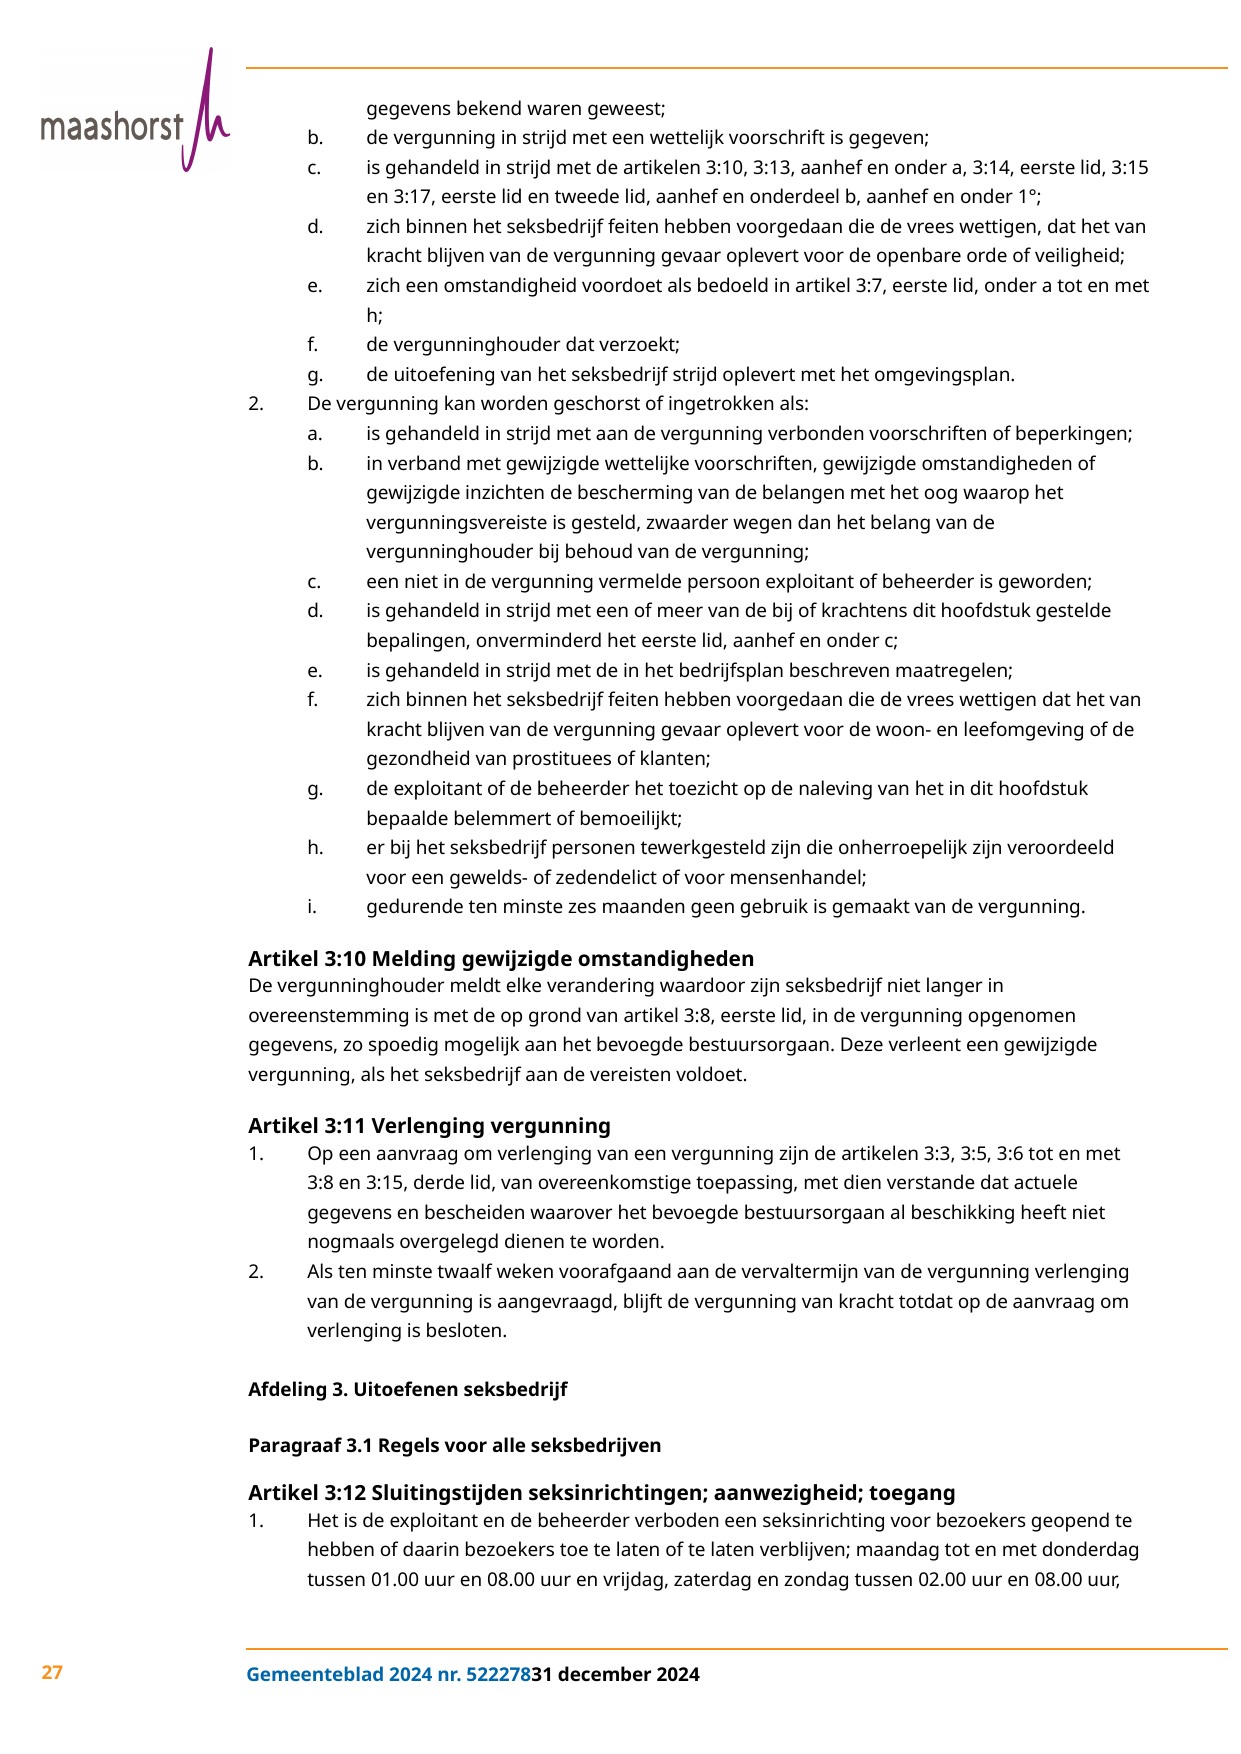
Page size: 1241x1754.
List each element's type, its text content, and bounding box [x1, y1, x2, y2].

list gegevens bekend waren geweest; [307, 95, 1152, 121]
list De vergunning kan worden geschorst of ingetrokken als: [248, 391, 1152, 416]
list is gehandeld in strijd met aan de vergunning verbonden voorschriften of beperkingen; [307, 420, 1152, 446]
list zich een omstandigheid voordoet als bedoeld in artikel 3:7, eerste lid, onder a tot en met h; [307, 272, 1152, 328]
list er bij het seksbedrijf personen tewerkgesteld zijn die onherroepelijk zijn veroordeeld voor een gewelds- of zedendelict of voor mensenhandel; [307, 834, 1152, 890]
list is gehandeld in strijd met de artikelen 3:10, 3:13, aanhef en onder a, 3:14, eerste lid, 3:15 en 3:17, eerste lid en tweede lid, aanhef en onderdeel b, aanhef en onder 1°; [307, 154, 1152, 209]
list de uitoefening van het seksbedrijf strijd oplevert met het omgevingsplan. [307, 361, 1152, 387]
list in verband met gewijzigde wettelijke voorschriften, gewijzigde omstandigheden of gewijzigde inzichten de bescherming van de belangen met het oog waarop het vergunningsvereiste is gesteld, zwaarder wegen dan het belang van de vergunninghouder bij behoud van de vergunning; [307, 450, 1152, 564]
list de exploitant of de beheerder het toezicht op de naleving van het in dit hoofdstuk bepaalde belemmert of bemoeilijkt; [307, 775, 1152, 831]
text Afdeling 3. Uitoefenen seksbedrijf [248, 1377, 1152, 1402]
list een niet in de vergunning vermelde persoon exploitant of beheerder is geworden; [307, 568, 1152, 594]
text Artikel 3:11 Verlenging vergunning [248, 1112, 1152, 1140]
picture [41, 47, 231, 172]
list de vergunning in strijd met een wettelijk voorschrift is gegeven; [307, 124, 1152, 150]
text De vergunninghouder meldt elke verandering waardoor zijn seksbedrijf niet langer in overeenstemming is met de op grond van artikel 3:8, eerste lid, in de vergunning opgenomen gegevens, zo spoedig mogelijk aan het bevoegde bestuursorgaan. Deze verleent een gewijzigde vergunning, als het seksbedrijf aan de vereisten voldoet. [248, 972, 1152, 1087]
list zich binnen het seksbedrijf feiten hebben voorgedaan die de vrees wettigen dat het van kracht blijven van de vergunning gevaar oplevert voor de woon- en leefomgeving of de gezondheid van prostituees of klanten; [307, 686, 1152, 771]
text Paragraaf 3.1 Regels voor alle seksbedrijven [248, 1432, 1152, 1458]
list gedurende ten minste zes maanden geen gebruik is gemaakt van de vergunning. [307, 893, 1152, 919]
list is gehandeld in strijd met een of meer van de bij of krachtens dit hoofdstuk gestelde bepalingen, onverminderd het eerste lid, aanhef en onder c; [307, 598, 1152, 653]
list Het is de exploitant en de beheerder verboden een seksinrichting voor bezoekers geopend te hebben of daarin bezoekers toe te laten of te laten verblijven; maandag tot en met donderdag tussen 01.00 uur en 08.00 uur en vrijdag, zaterdag en zondag tussen 02.00 uur en 08.00 uur, [248, 1507, 1152, 1592]
list Op een aanvraag om verlenging van een vergunning zijn de artikelen 3:3, 3:5, 3:6 tot en met 3:8 en 3:15, derde lid, van overeenkomstige toepassing, met dien verstande dat actuele gegevens en bescheiden waarover het bevoegde bestuursorgaan al beschikking heeft niet nogmaals overgelegd dienen te worden. [248, 1140, 1152, 1254]
list is gehandeld in strijd met de in het bedrijfsplan beschreven maatregelen; [307, 657, 1152, 683]
list zich binnen het seksbedrijf feiten hebben voorgedaan die de vrees wettigen, dat het van kracht blijven van de vergunning gevaar oplevert voor de openbare orde of veiligheid; [307, 213, 1152, 268]
list de vergunninghouder dat verzoekt; [307, 331, 1152, 357]
text Artikel 3:12 Sluitingstijden seksinrichtingen; aanwezigheid; toegang [248, 1478, 1152, 1507]
list Als ten minste twaalf weken voorafgaand aan de vervaltermijn van de vergunning verlenging van de vergunning is aangevraagd, blijft de vergunning van kracht totdat op de aanvraag om verlenging is besloten. [248, 1258, 1152, 1343]
text Artikel 3:10 Melding gewijzigde omstandigheden [248, 944, 1152, 972]
